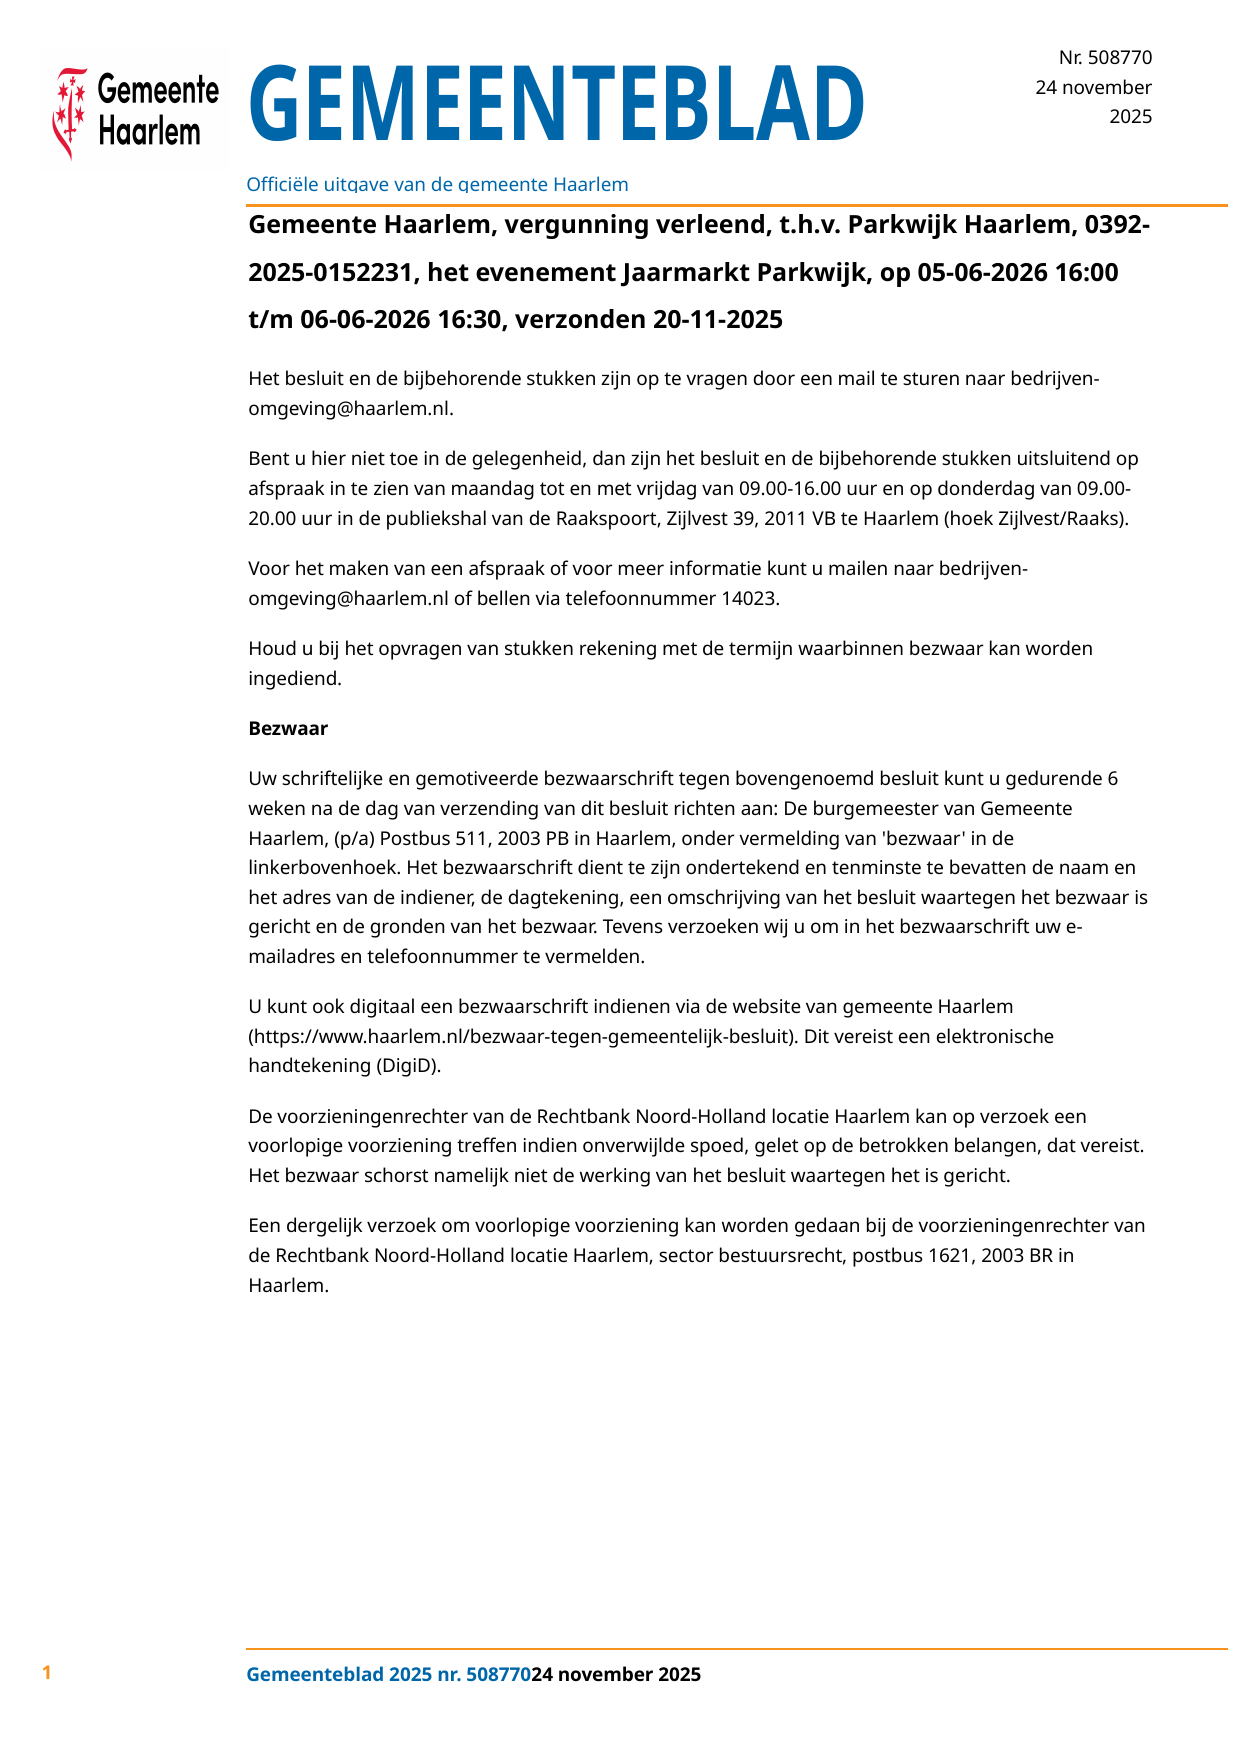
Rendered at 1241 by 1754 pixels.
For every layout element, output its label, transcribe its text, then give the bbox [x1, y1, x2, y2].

picture [41, 47, 231, 172]
text Een dergelijk verzoek om voorlopige voorziening kan worden gedaan bij de voorzieningenrechter van de Rechtbank Noord-Holland locatie Haarlem, sector bestuursrecht, postbus 1621, 2003 BR in Haarlem. [248, 1213, 1152, 1297]
text De voorzieningenrechter van de Rechtbank Noord-Holland locatie Haarlem kan op verzoek een voorlopige voorziening treffen indien onverwijlde spoed, gelet op de betrokken belangen, dat vereist. Het bezwaar schorst namelijk niet de werking van het besluit waartegen het is gericht. [248, 1103, 1152, 1188]
text Bent u hier niet toe in de gelegenheid, dan zijn het besluit en de bijbehorende stukken uitsluitend op afspraak in te zien van maandag tot en met vrijdag van 09.00-16.00 uur en op donderdag van 09.00-20.00 uur in de publiekshal van de Raakspoort, Zijlvest 39, 2011 VB te Haarlem (hoek Zijlvest/Raaks). [248, 446, 1152, 530]
text Voor het maken van een afspraak of voor meer informatie kunt u mailen naar bedrijven-omgeving@haarlem.nl of bellen via telefoonnummer 14023. [248, 555, 1152, 610]
text Het besluit en de bijbehorende stukken zijn op te vragen door een mail te sturen naar bedrijven-omgeving@haarlem.nl. [248, 366, 1152, 421]
text Houd u bij het opvragen van stukken rekening met de termijn waarbinnen bezwaar kan worden ingediend. [248, 635, 1152, 690]
text U kunt ook digitaal een bezwaarschrift indienen via de website van gemeente Haarlem (https://www.haarlem.nl/bezwaar-tegen-gemeentelijk-besluit). Dit vereist een elektronische handtekening (DigiD). [248, 993, 1152, 1078]
text Bezwaar [248, 715, 1152, 741]
text Uw schriftelijke en gemotiveerde bezwaarschrift tegen bovengenoemd besluit kunt u gedurende 6 weken na de dag van verzending van dit besluit richten aan: De burgemeester van Gemeente Haarlem, (p/a) Postbus 511, 2003 PB in Haarlem, onder vermelding van 'bezwaar' in de linkerbovenhoek. Het bezwaarschrift dient te zijn ondertekend en tenminste te bevatten de naam en het adres van de indiener, de dagtekening, een omschrijving van het besluit waartegen het bezwaar is gericht en de gronden van het bezwaar. Tevens verzoeken wij u om in het bezwaarschrift uw e-mailadres en telefoonnummer te vermelden. [248, 766, 1152, 969]
text Gemeente Haarlem, vergunning verleend, t.h.v. Parkwijk Haarlem, 0392-2025-0152231, het evenement Jaarmarkt Parkwijk, op 05-06-2026 16:00 t/m 06-06-2026 16:30, verzonden 20-11-2025 [248, 207, 1152, 336]
